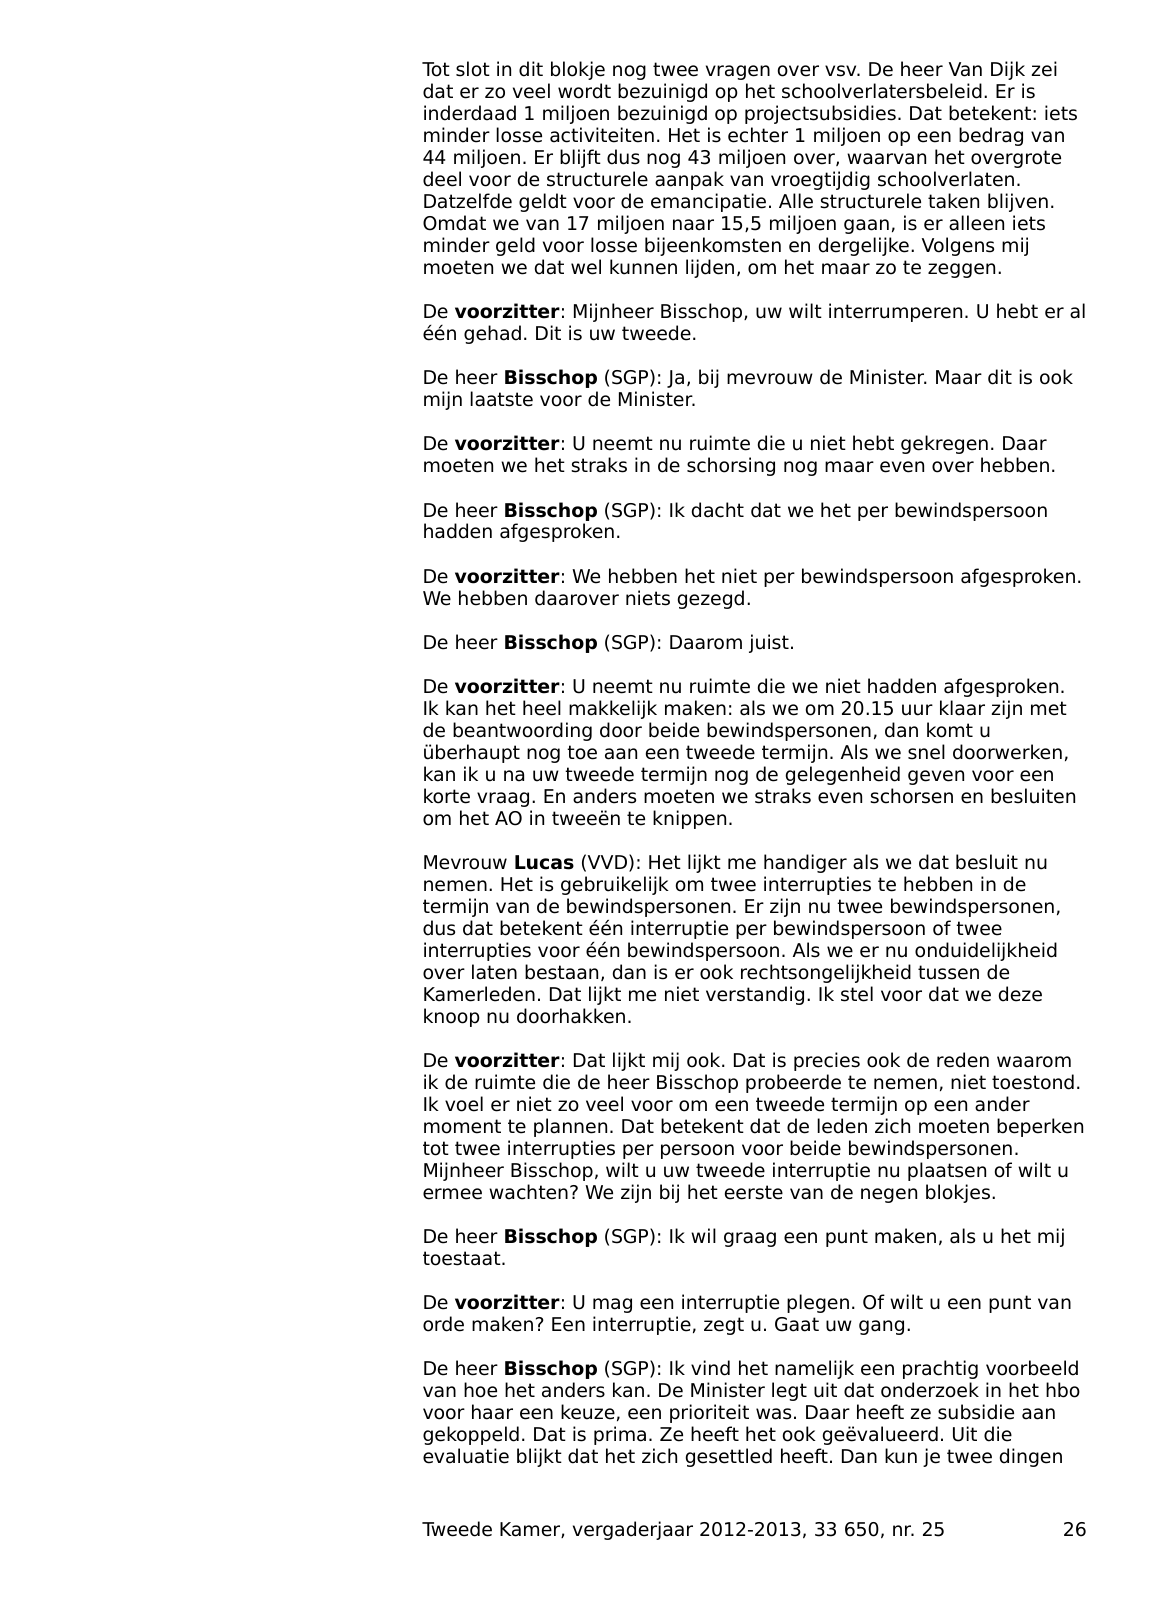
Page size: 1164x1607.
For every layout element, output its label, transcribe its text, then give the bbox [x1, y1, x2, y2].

text De heer Bisschop (SGP): Ik vind het namelijk een prachtig voorbeeld van hoe het anders kan. De Minister legt uit dat onderzoek in het hbo voor haar een keuze, een prioriteit was. Daar heeft ze subsidie aan gekoppeld. Dat is prima. Ze heeft het ook geëvalueerd. Uit die evaluatie blijkt dat het zich gesettled heeft. Dan kun je twee dingen [422, 1358, 1087, 1468]
text De voorzitter: Dat lijkt mij ook. Dat is precies ook de reden waarom ik de ruimte die de heer Bisschop probeerde te nemen, niet toestond. Ik voel er niet zo veel voor om een tweede termijn op een ander moment te plannen. Dat betekent dat de leden zich moeten beperken tot twee interrupties per persoon voor beide bewindspersonen. Mijnheer Bisschop, wilt u uw tweede interruptie nu plaatsen of wilt u ermee wachten? We zijn bij het eerste van de negen blokjes. [422, 1050, 1087, 1204]
text De voorzitter: Mijnheer Bisschop, uw wilt interrumperen. U hebt er al één gehad. Dit is uw tweede. [422, 301, 1087, 345]
text De heer Bisschop (SGP): Ik dacht dat we het per bewindspersoon hadden afgesproken. [422, 499, 1087, 543]
text De voorzitter: U neemt nu ruimte die u niet hebt gekregen. Daar moeten we het straks in de schorsing nog maar even over hebben. [422, 433, 1087, 477]
text De heer Bisschop (SGP): Ja, bij mevrouw de Minister. Maar dit is ook mijn laatste voor de Minister. [422, 367, 1087, 411]
text De voorzitter: We hebben het niet per bewindspersoon afgesproken. We hebben daarover niets gezegd. [422, 566, 1087, 609]
text De voorzitter: U neemt nu ruimte die we niet hadden afgesproken. Ik kan het heel makkelijk maken: als we om 20.15 uur klaar zijn met de beantwoording door beide bewindspersonen, dan komt u überhaupt nog toe aan een tweede termijn. Als we snel doorwerken, kan ik u na uw tweede termijn nog de gelegenheid geven voor een korte vraag. En anders moeten we straks even schorsen en besluiten om het AO in tweeën te knippen. [422, 676, 1087, 830]
text Tot slot in dit blokje nog twee vragen over vsv. De heer Van Dijk zei dat er zo veel wordt bezuinigd op het schoolverlatersbeleid. Er is inderdaad 1 miljoen bezuinigd op projectsubsidies. Dat betekent: iets minder losse activiteiten. Het is echter 1 miljoen op een bedrag van 44 miljoen. Er blijft dus nog 43 miljoen over, waarvan het overgrote deel voor de structurele aanpak van vroegtijdig schoolverlaten. Datzelfde geldt voor de emancipatie. Alle structurele taken blijven. Omdat we van 17 miljoen naar 15,5 miljoen gaan, is er alleen iets minder geld voor losse bijeenkomsten en dergelijke. Volgens mij moeten we dat wel kunnen lijden, om het maar zo te zeggen. [422, 59, 1087, 279]
text Mevrouw Lucas (VVD): Het lijkt me handiger als we dat besluit nu nemen. Het is gebruikelijk om twee interrupties te hebben in de termijn van de bewindspersonen. Er zijn nu twee bewindspersonen, dus dat betekent één interruptie per bewindspersoon of twee interrupties voor één bewindspersoon. Als we er nu onduidelijkheid over laten bestaan, dan is er ook rechtsongelijkheid tussen de Kamerleden. Dat lijkt me niet verstandig. Ik stel voor dat we deze knoop nu doorhakken. [422, 852, 1087, 1028]
text De heer Bisschop (SGP): Daarom juist. [422, 632, 1087, 654]
text De voorzitter: U mag een interruptie plegen. Of wilt u een punt van orde maken? Een interruptie, zegt u. Gaat uw gang. [422, 1292, 1087, 1336]
text De heer Bisschop (SGP): Ik wil graag een punt maken, als u het mij toestaat. [422, 1226, 1087, 1270]
